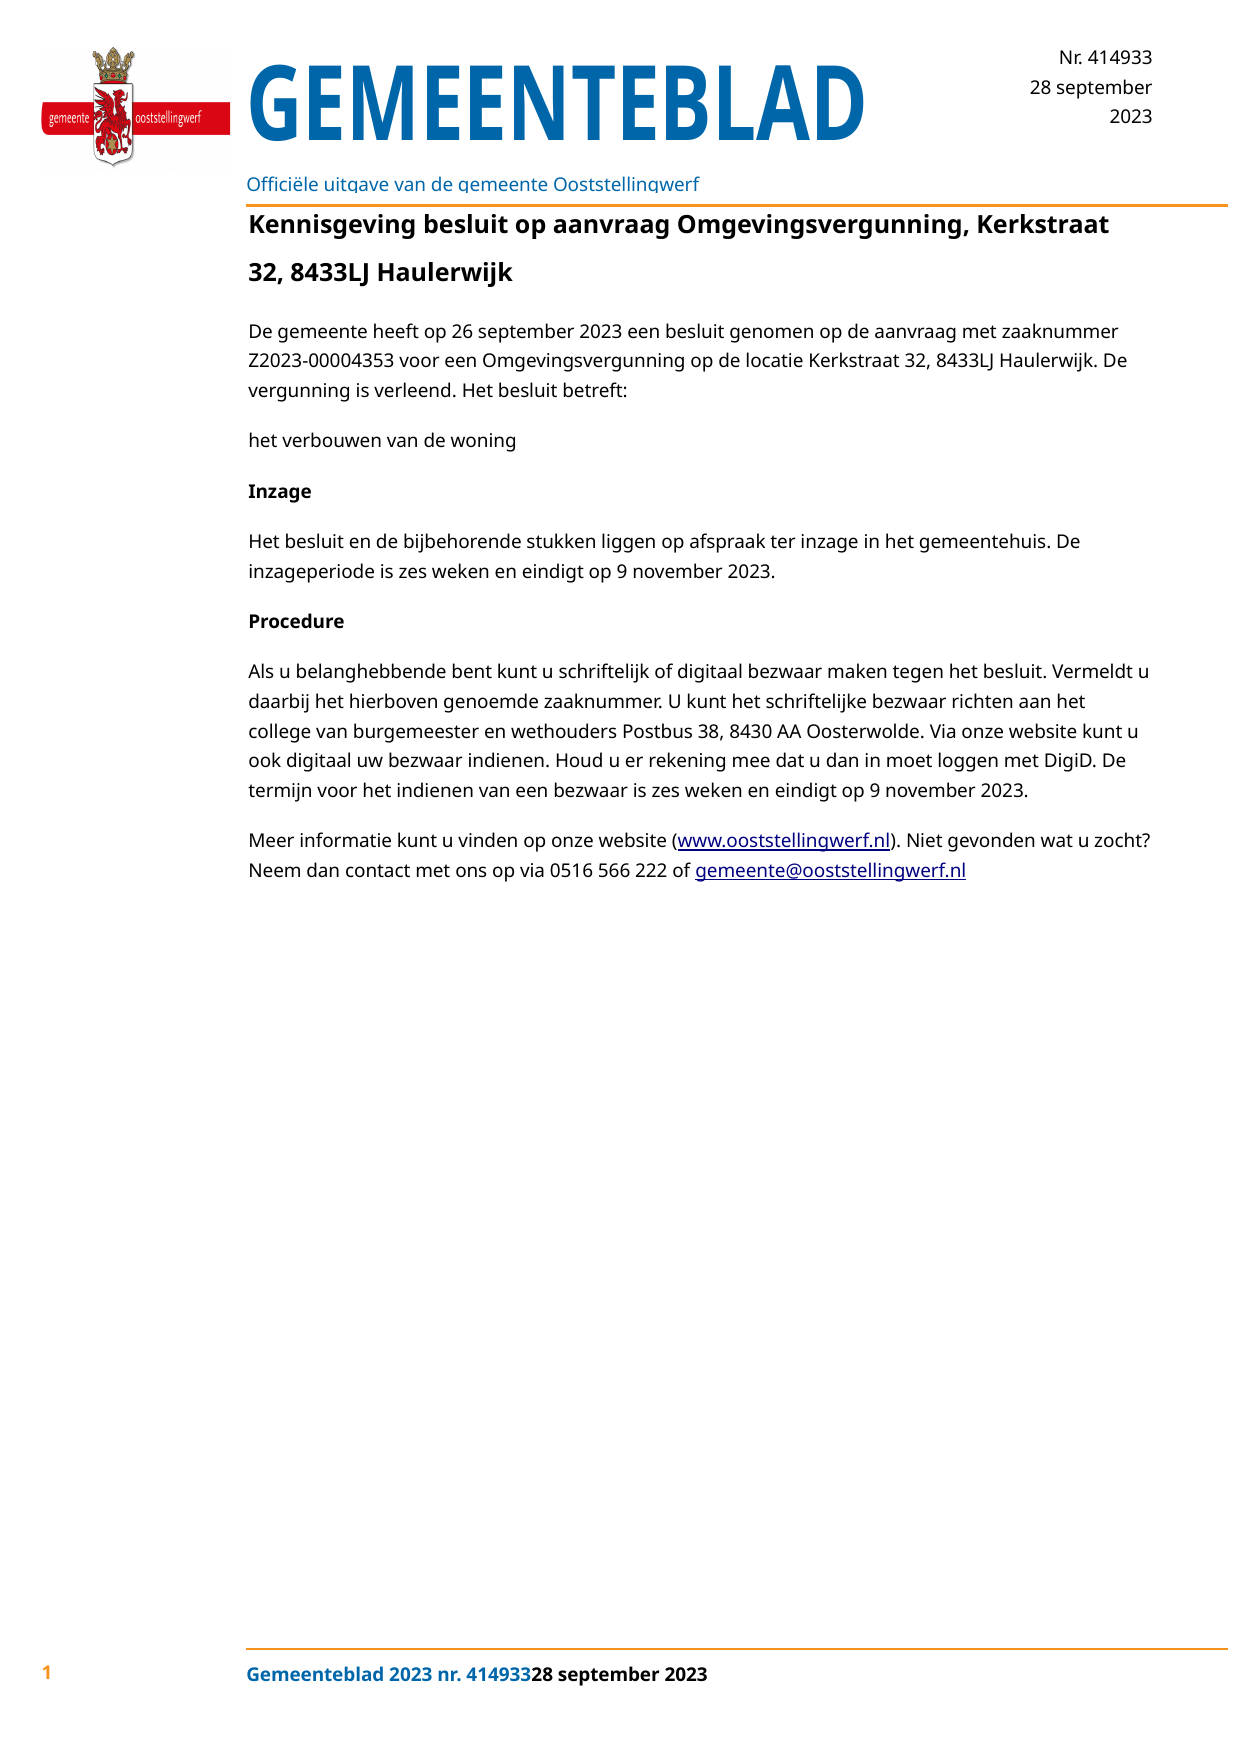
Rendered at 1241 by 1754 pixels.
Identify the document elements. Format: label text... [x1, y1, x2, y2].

text Procedure [248, 608, 1152, 634]
text Als u belanghebbende bent kunt u schriftelijk of digitaal bezwaar maken tegen het besluit. Vermeldt u daarbij het hierboven genoemde zaaknummer. U kunt het schriftelijke bezwaar richten aan het college van burgemeester en wethouders Postbus 38, 8430 AA Oosterwolde. Via onze website kunt u ook digitaal uw bezwaar indienen. Houd u er rekening mee dat u dan in moet loggen met DigiD. De termijn voor het indienen van een bezwaar is zes weken en eindigt op 9 november 2023. [248, 659, 1152, 803]
text Het besluit en de bijbehorende stukken liggen op afspraak ter inzage in het gemeentehuis. De inzageperiode is zes weken en eindigt op 9 november 2023. [248, 528, 1152, 584]
picture [41, 47, 231, 172]
text Inzage [248, 478, 1152, 504]
text De gemeente heeft op 26 september 2023 een besluit genomen op de aanvraag met zaaknummer Z2023-00004353 voor een Omgevingsvergunning op de locatie Kerkstraat 32, 8433LJ Haulerwijk. De vergunning is verleend. Het besluit betreft: [248, 318, 1152, 403]
text Meer informatie kunt u vinden op onze website (www.ooststellingwerf.nl). Niet gevonden wat u zocht? Neem dan contact met ons op via 0516 566 222 of gemeente@ooststellingwerf.nl [248, 827, 1152, 883]
text het verbouwen van de woning [248, 427, 1152, 453]
text Kennisgeving besluit op aanvraag Omgevingsvergunning, Kerkstraat 32, 8433LJ Haulerwijk [248, 207, 1152, 288]
